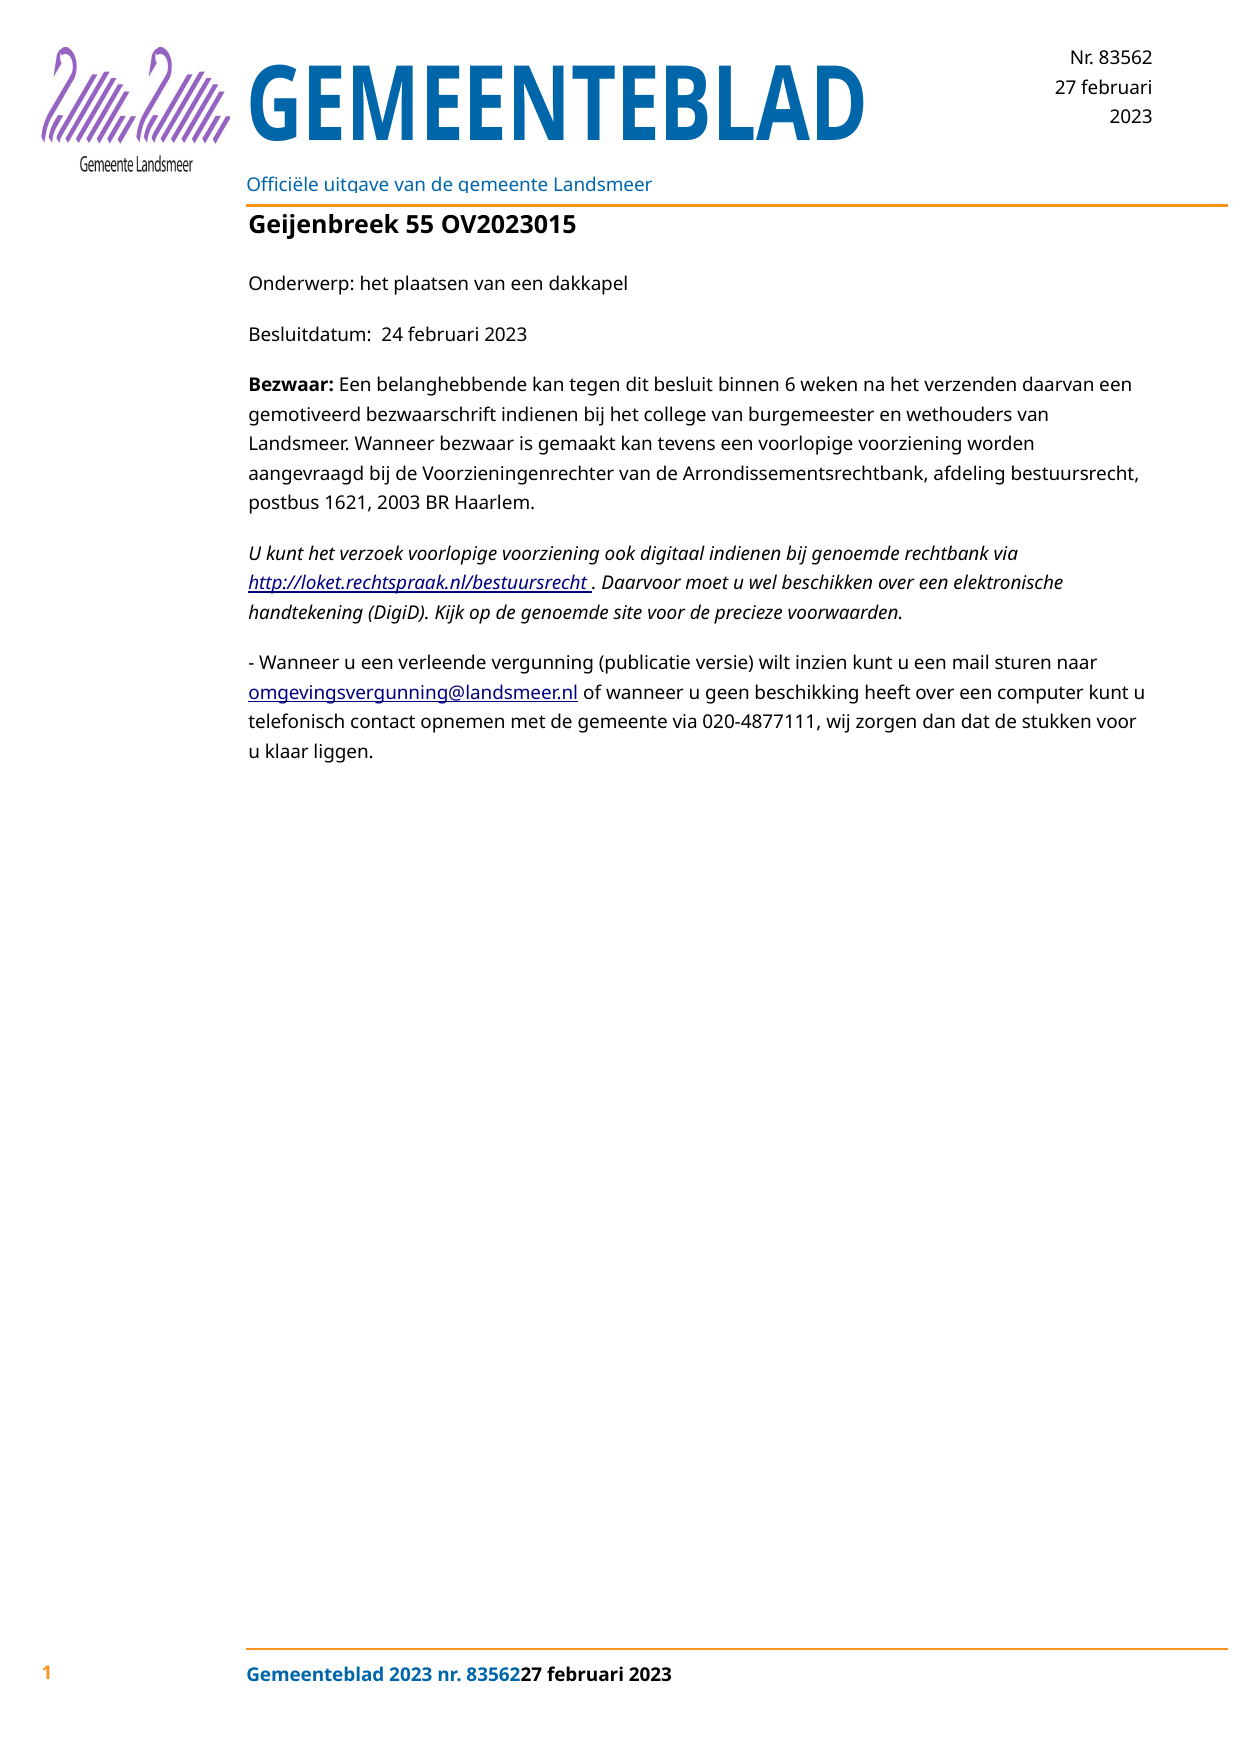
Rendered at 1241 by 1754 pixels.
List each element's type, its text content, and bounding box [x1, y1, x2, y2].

text Geijenbreek 55 OV2023015 [248, 207, 1152, 241]
text Bezwaar: Een belanghebbende kan tegen dit besluit binnen 6 weken na het verzenden daarvan een gemotiveerd bezwaarschrift indienen bij het college van burgemeester en wethouders van Landsmeer. Wanneer bezwaar is gemaakt kan tevens een voorlopige voorziening worden aangevraagd bij de Voorzieningenrechter van de Arrondissementsrechtbank, afdeling bestuursrecht, postbus 1621, 2003 BR Haarlem. [248, 371, 1152, 515]
text U kunt het verzoek voorlopige voorziening ook digitaal indienen bij genoemde rechtbank via http://loket.rechtspraak.nl/bestuursrecht . Daarvoor moet u wel beschikken over een elektronische handtekening (DigiD). Kijk op de genoemde site voor de precieze voorwaarden. [248, 540, 1152, 625]
picture [41, 47, 231, 172]
text - Wanneer u een verleende vergunning (publicatie versie) wilt inzien kunt u een mail sturen naar omgevingsvergunning@landsmeer.nl of wanneer u geen beschikking heeft over een computer kunt u telefonisch contact opnemen met de gemeente via 020-4877111, wij zorgen dan dat de stukken voor u klaar liggen. [248, 649, 1152, 764]
text Besluitdatum: 24 februari 2023 [248, 321, 1152, 346]
text Onderwerp: het plaatsen van een dakkapel [248, 270, 1152, 296]
